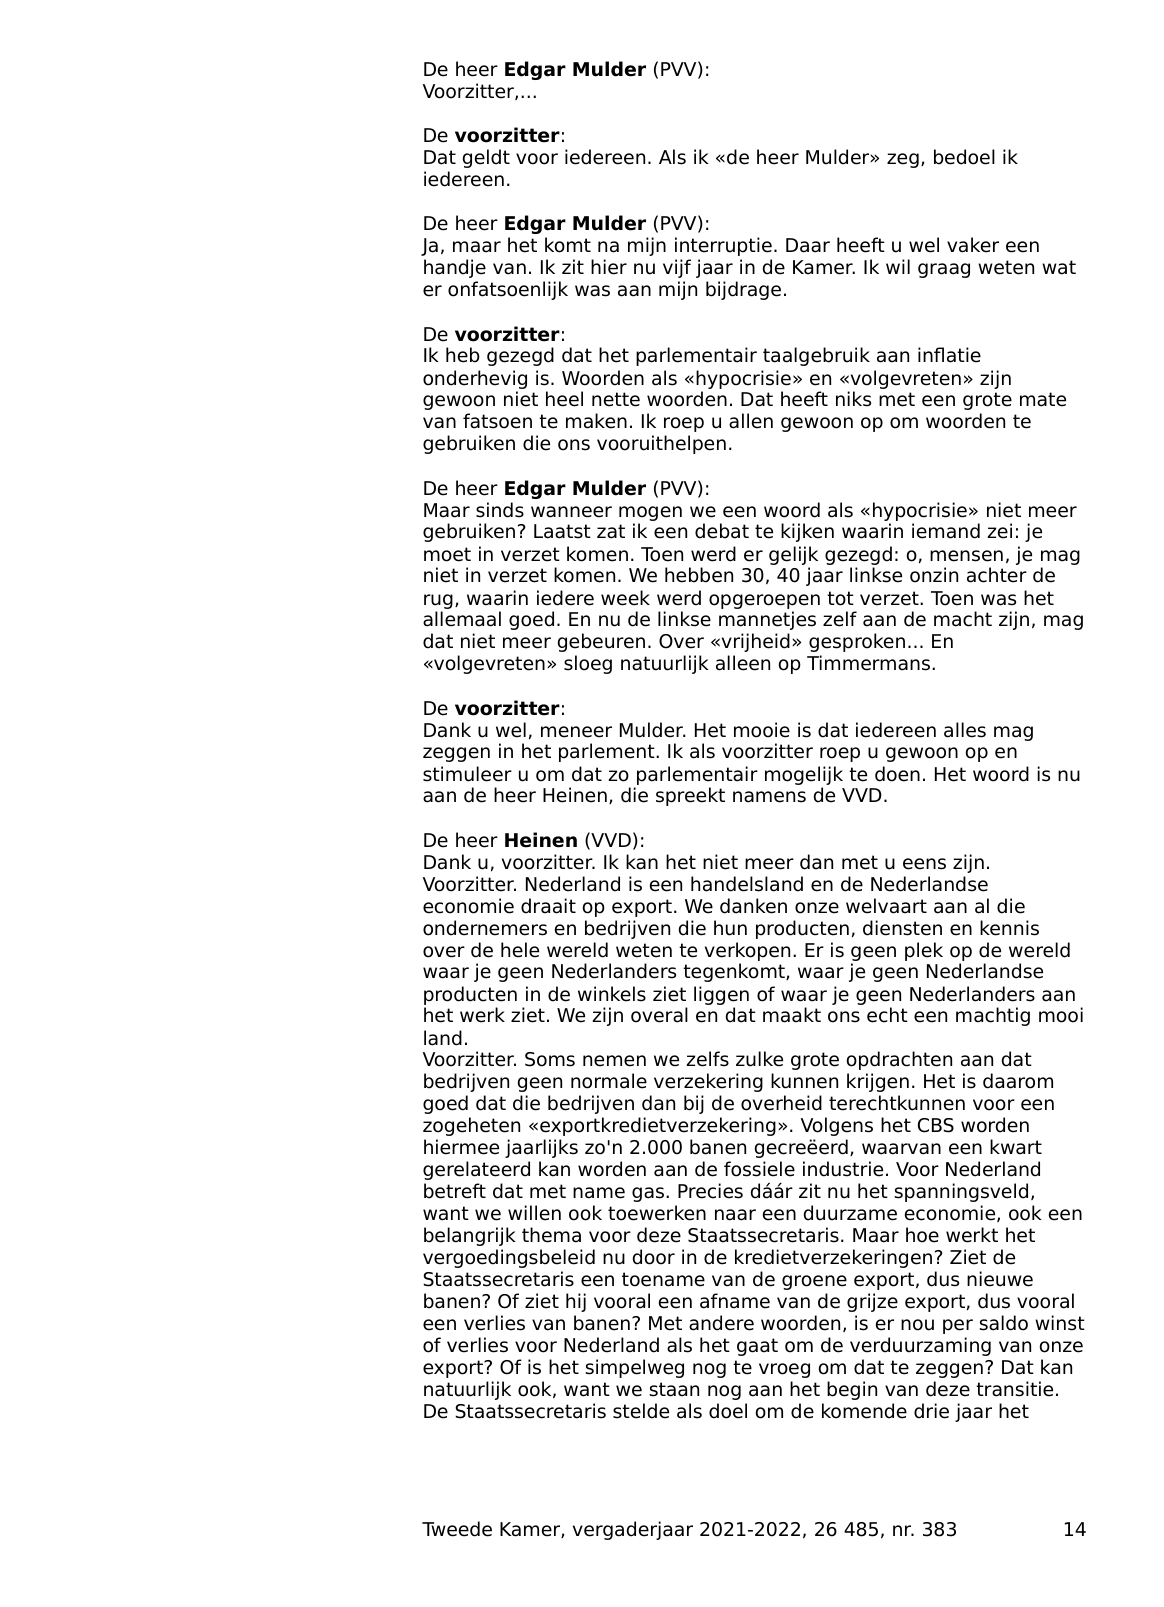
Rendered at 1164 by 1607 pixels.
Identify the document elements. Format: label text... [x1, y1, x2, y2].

text Voorzitter,... [422, 81, 1087, 103]
text De heer Heinen (VVD): [422, 829, 1087, 852]
text Ja, maar het komt na mijn interruptie. Daar heeft u wel vaker een handje van. Ik zit hier nu vijf jaar in de Kamer. Ik wil graag weten wat er onfatsoenlijk was aan mijn bijdrage. [422, 235, 1087, 301]
text De heer Edgar Mulder (PVV): [422, 213, 1087, 235]
text Maar sinds wanneer mogen we een woord als «hypocrisie» niet meer gebruiken? Laatst zat ik een debat te kijken waarin iemand zei: je moet in verzet komen. Toen werd er gelijk gezegd: o, mensen, je mag niet in verzet komen. We hebben 30, 40 jaar linkse onzin achter de rug, waarin iedere week werd opgeroepen tot verzet. Toen was het allemaal goed. En nu de linkse mannetjes zelf aan de macht zijn, mag dat niet meer gebeuren. Over «vrijheid» gesproken... En «volgevreten» sloeg natuurlijk alleen op Timmermans. [422, 499, 1087, 675]
text Voorzitter. Nederland is een handelsland en de Nederlandse economie draait op export. We danken onze welvaart aan al die ondernemers en bedrijven die hun producten, diensten en kennis over de hele wereld weten te verkopen. Er is geen plek op de wereld waar je geen Nederlanders tegenkomt, waar je geen Nederlandse producten in de winkels ziet liggen of waar je geen Nederlanders aan het werk ziet. We zijn overal en dat maakt ons echt een machtig mooi land. [422, 873, 1087, 1049]
text Ik heb gezegd dat het parlementair taalgebruik aan inflatie onderhevig is. Woorden als «hypocrisie» en «volgevreten» zijn gewoon niet heel nette woorden. Dat heeft niks met een grote mate van fatsoen te maken. Ik roep u allen gewoon op om woorden te gebruiken die ons vooruithelpen. [422, 345, 1087, 455]
text Dank u, voorzitter. Ik kan het niet meer dan met u eens zijn. [422, 852, 1087, 873]
text De voorzitter: [422, 697, 1087, 719]
text Dat geldt voor iedereen. Als ik «de heer Mulder» zeg, bedoel ik iedereen. [422, 147, 1087, 191]
text De heer Edgar Mulder (PVV): [422, 477, 1087, 499]
text Dank u wel, meneer Mulder. Het mooie is dat iedereen alles mag zeggen in het parlement. Ik als voorzitter roep u gewoon op en stimuleer u om dat zo parlementair mogelijk te doen. Het woord is nu aan de heer Heinen, die spreekt namens de VVD. [422, 719, 1087, 807]
text De voorzitter: [422, 125, 1087, 147]
text Voorzitter. Soms nemen we zelfs zulke grote opdrachten aan dat bedrijven geen normale verzekering kunnen krijgen. Het is daarom goed dat die bedrijven dan bij de overheid terechtkunnen voor een zogeheten «exportkredietverzekering». Volgens het CBS worden hiermee jaarlijks zo'n 2.000 banen gecreëerd, waarvan een kwart gerelateerd kan worden aan de fossiele industrie. Voor Nederland betreft dat met name gas. Precies dáár zit nu het spanningsveld, want we willen ook toewerken naar een duurzame economie, ook een belangrijk thema voor deze Staatssecretaris. Maar hoe werkt het vergoedingsbeleid nu door in de kredietverzekeringen? Ziet de Staatssecretaris een toename van de groene export, dus nieuwe banen? Of ziet hij vooral een afname van de grijze export, dus vooral een verlies van banen? Met andere woorden, is er nou per saldo winst of verlies voor Nederland als het gaat om de verduurzaming van onze export? Of is het simpelweg nog te vroeg om dat te zeggen? Dat kan natuurlijk ook, want we staan nog aan het begin van deze transitie. De Staatssecretaris stelde als doel om de komende drie jaar het [422, 1049, 1087, 1423]
text De heer Edgar Mulder (PVV): [422, 59, 1087, 81]
text De voorzitter: [422, 323, 1087, 345]
